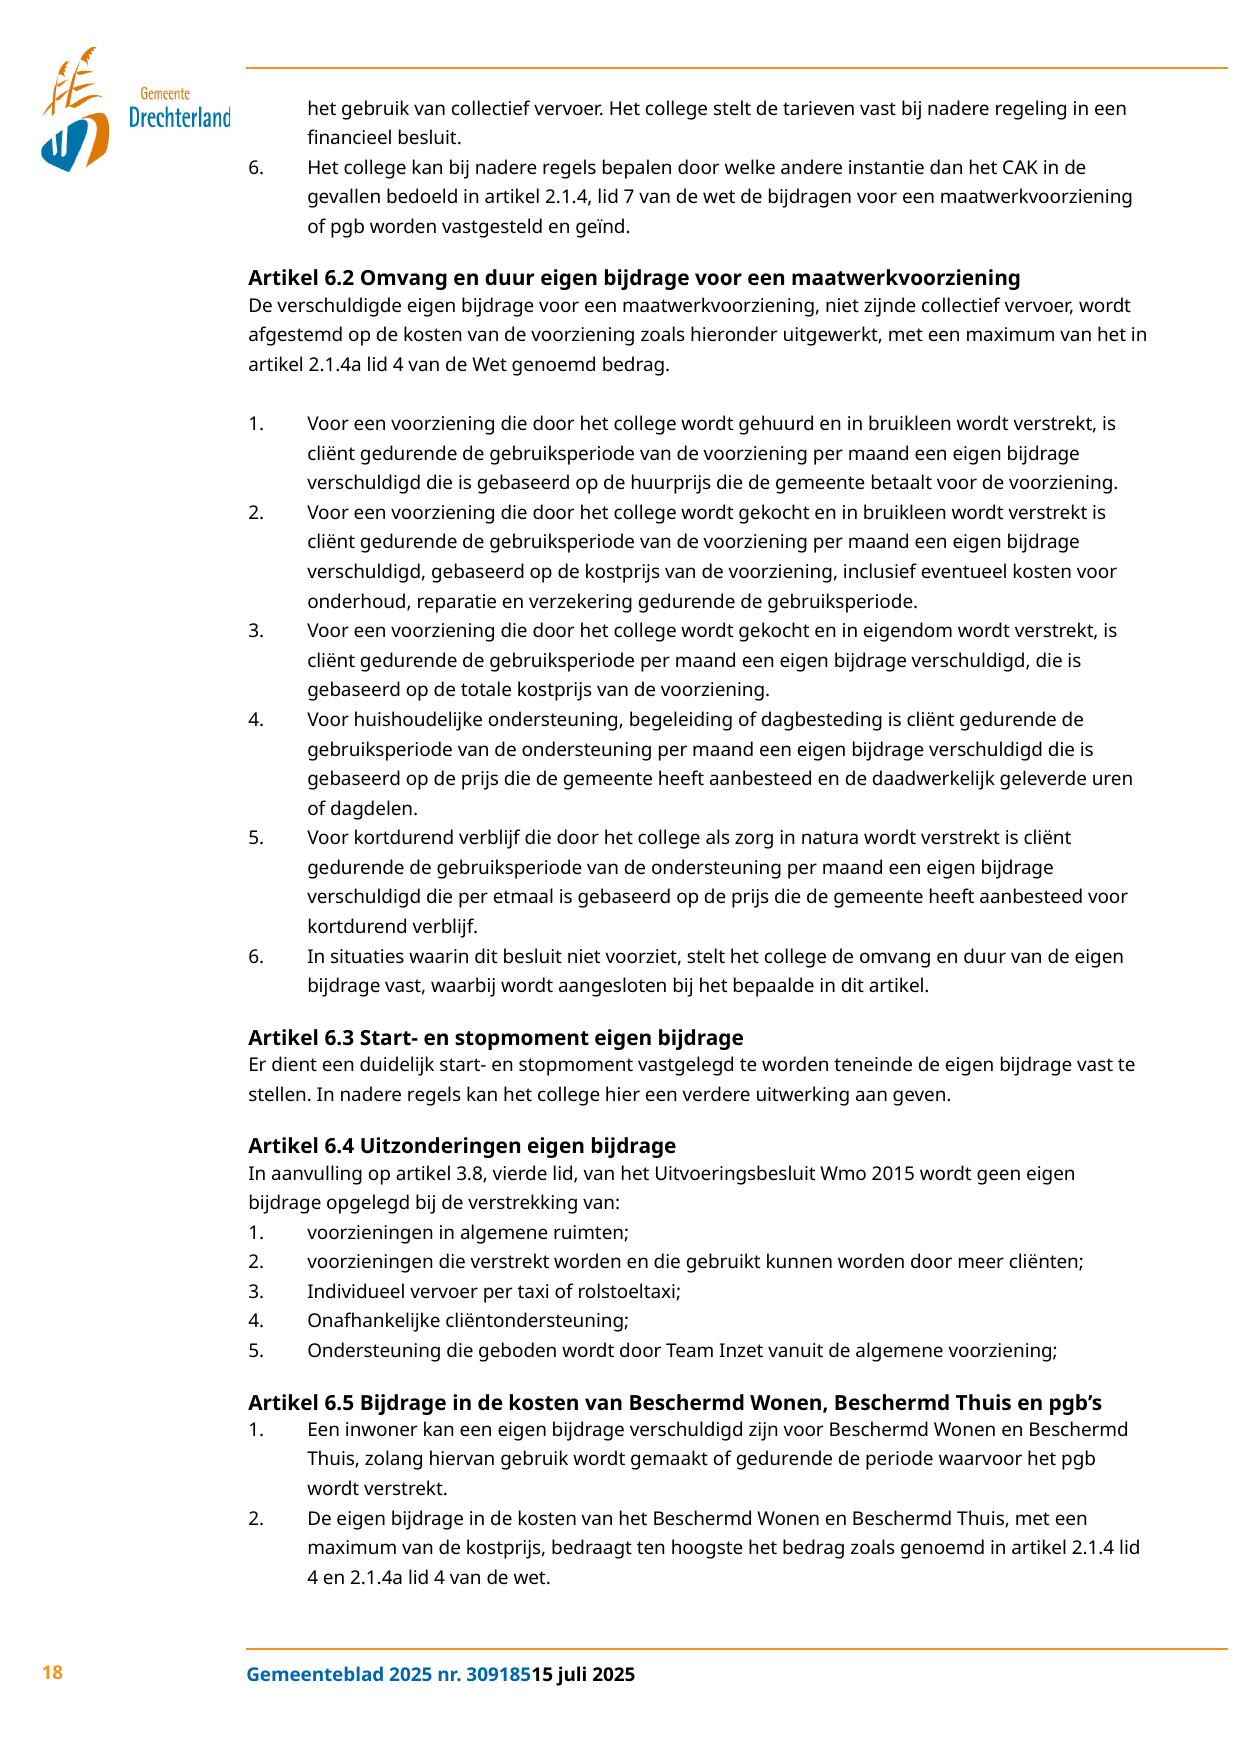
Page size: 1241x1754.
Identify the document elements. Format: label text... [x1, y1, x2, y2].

picture [41, 47, 231, 172]
list Onafhankelijke cliëntondersteuning; [248, 1308, 1152, 1333]
text Artikel 6.2 Omvang en duur eigen bijdrage voor een maatwerkvoorziening [248, 263, 1152, 292]
list Voor een voorziening die door het college wordt gekocht en in bruikleen wordt verstrekt is cliënt gedurende de gebruiksperiode van de voorziening per maand een eigen bijdrage verschuldigd, gebaseerd op de kostprijs van de voorziening, inclusief eventueel kosten voor onderhoud, reparatie en verzekering gedurende de gebruiksperiode. [248, 499, 1152, 613]
picture [226, 115, 231, 124]
text Artikel 6.5 Bijdrage in de kosten van Beschermd Wonen, Beschermd Thuis en pgb’s [248, 1388, 1152, 1416]
list Voor kortdurend verblijf die door het college als zorg in natura wordt verstrekt is cliënt gedurende de gebruiksperiode van de ondersteuning per maand een eigen bijdrage verschuldigd die per etmaal is gebaseerd op de prijs die de gemeente heeft aanbesteed voor kortdurend verblijf. [248, 824, 1152, 939]
text Er dient een duidelijk start- en stopmoment vastgelegd te worden teneinde de eigen bijdrage vast te stellen. In nadere regels kan het college hier een verdere uitwerking aan geven. [248, 1051, 1152, 1107]
list Voor een voorziening die door het college wordt gekocht en in eigendom wordt verstrekt, is cliënt gedurende de gebruiksperiode per maand een eigen bijdrage verschuldigd, die is gebaseerd op de totale kostprijs van de voorziening. [248, 617, 1152, 702]
list het gebruik van collectief vervoer. Het college stelt de tarieven vast bij nadere regeling in een financieel besluit. [248, 95, 1152, 150]
text In aanvulling op artikel 3.8, vierde lid, van het Uitvoeringsbesluit Wmo 2015 wordt geen eigen bijdrage opgelegd bij de verstrekking van: [248, 1160, 1152, 1215]
picture [41, 158, 64, 172]
list voorzieningen in algemene ruimten; [248, 1219, 1152, 1244]
text Artikel 6.4 Uitzonderingen eigen bijdrage [248, 1131, 1152, 1160]
list Individueel vervoer per taxi of rolstoeltaxi; [248, 1278, 1152, 1304]
list In situaties waarin dit besluit niet voorziet, stelt het college de omvang en duur van de eigen bijdrage vast, waarbij wordt aangesloten bij het bepaalde in dit artikel. [248, 943, 1152, 998]
list Ondersteuning die geboden wordt door Team Inzet vanuit de algemene voorziening; [248, 1337, 1152, 1363]
list voorzieningen die verstrekt worden en die gebruikt kunnen worden door meer cliënten; [248, 1248, 1152, 1274]
list Een inwoner kan een eigen bijdrage verschuldigd zijn voor Beschermd Wonen en Beschermd Thuis, zolang hiervan gebruik wordt gemaakt of gedurende de periode waarvoor het pgb wordt verstrekt. [248, 1416, 1152, 1501]
text Artikel 6.3 Start- en stopmoment eigen bijdrage [248, 1023, 1152, 1051]
list Voor een voorziening die door het college wordt gehuurd en in bruikleen wordt verstrekt, is cliënt gedurende de gebruiksperiode van de voorziening per maand een eigen bijdrage verschuldigd die is gebaseerd op de huurprijs die de gemeente betaalt voor de voorziening. [248, 410, 1152, 495]
list Het college kan bij nadere regels bepalen door welke andere instantie dan het CAK in de gevallen bedoeld in artikel 2.1.4, lid 7 van de wet de bijdragen voor een maatwerkvoorziening of pgb worden vastgesteld en geïnd. [248, 154, 1152, 239]
list De eigen bijdrage in de kosten van het Beschermd Wonen en Beschermd Thuis, met een maximum van de kostprijs, bedraagt ten hoogste het bedrag zoals genoemd in artikel 2.1.4 lid 4 en 2.1.4a lid 4 van de wet. [248, 1505, 1152, 1590]
list Voor huishoudelijke ondersteuning, begeleiding of dagbesteding is cliënt gedurende de gebruiksperiode van de ondersteuning per maand een eigen bijdrage verschuldigd die is gebaseerd op de prijs die de gemeente heeft aanbesteed en de daadwerkelijk geleverde uren of dagdelen. [248, 706, 1152, 821]
text De verschuldigde eigen bijdrage voor een maatwerkvoorziening, niet zijnde collectief vervoer, wordt afgestemd op de kosten van de voorziening zoals hieronder uitgewerkt, met een maximum van het in artikel 2.1.4a lid 4 van de Wet genoemd bedrag. [248, 292, 1152, 377]
